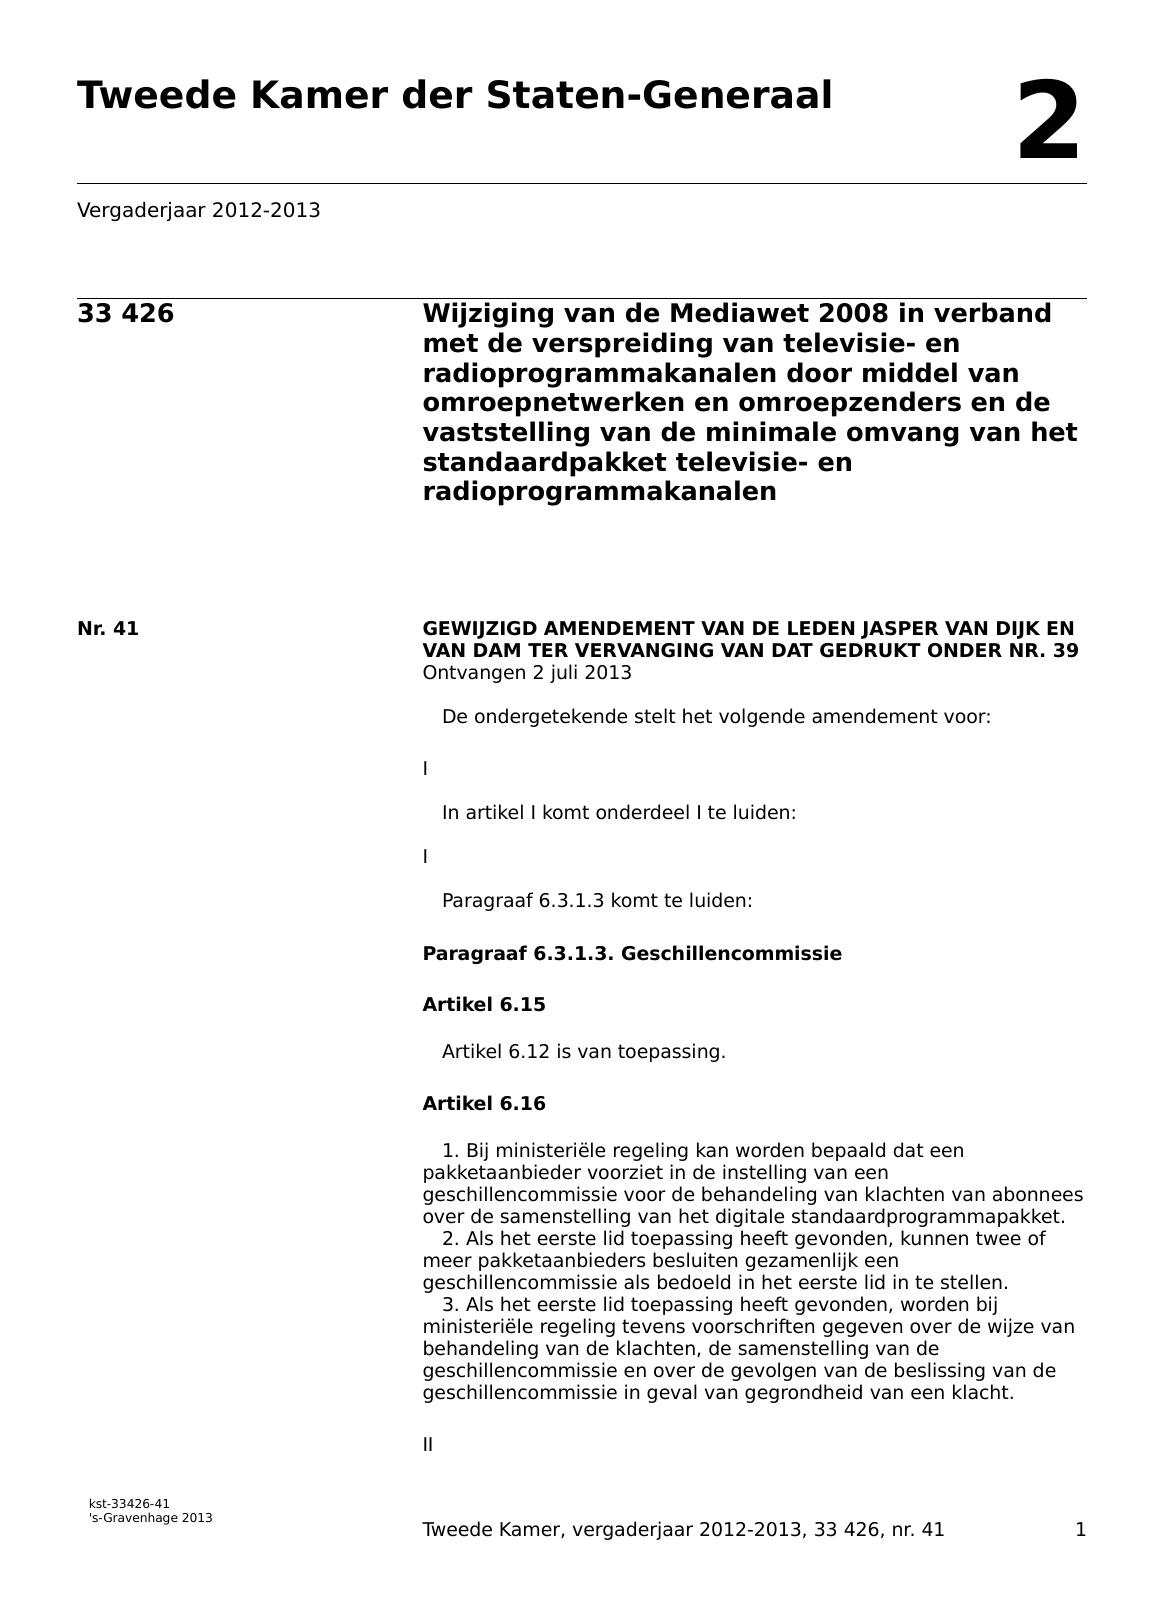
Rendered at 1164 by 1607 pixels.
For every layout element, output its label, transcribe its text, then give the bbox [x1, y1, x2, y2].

text De ondergetekende stelt het volgende amendement voor: [422, 706, 1087, 728]
text Ontvangen 2 juli 2013 [422, 662, 1087, 684]
subtitle Artikel 6.15 [422, 994, 1087, 1016]
subtitle Paragraaf 6.3.1.3. Geschillencommissie [422, 942, 1087, 964]
text I [422, 846, 1087, 868]
text 2. Als het eerste lid toepassing heeft gevonden, kunnen twee of meer pakketaanbieders besluiten gezamenlijk een geschillencommissie als bedoeld in het eerste lid in te stellen. [422, 1228, 1087, 1294]
text Artikel 6.12 is van toepassing. [422, 1041, 1087, 1063]
subtitle II [422, 1434, 1087, 1456]
text kst-33426-41 [88, 1497, 323, 1511]
text 's-Gravenhage 2013 [88, 1511, 323, 1525]
table_header Tweede Kamer der Staten-Generaal [77, 59, 886, 183]
text 1. Bij ministeriële regeling kan worden bepaald dat een pakketaanbieder voorziet in de instelling van een geschillencommissie voor de behandeling van klachten van abonnees over de samenstelling van het digitale standaardprogrammapakket. [422, 1140, 1087, 1228]
subtitle Nr. 41 GEWIJZIGD AMENDEMENT VAN DE LEDEN JASPER VAN DIJK EN VAN DAM TER VERVANGING VAN DAT GEDRUKT ONDER NR. 39 [77, 618, 1087, 662]
subtitle Artikel 6.16 [422, 1093, 1087, 1115]
subtitle I [422, 758, 1087, 780]
table_cell Vergaderjaar 2012-2013 [77, 184, 1087, 298]
text Paragraaf 6.3.1.3 komt te luiden: [422, 890, 1087, 912]
subtitle 33 426 Wijziging van de Mediawet 2008 in verband met de verspreiding van televisie- en radioprogrammakanalen door middel van omroepnetwerken en omroepzenders en de vaststelling van de minimale omvang van het standaardpakket televisie- en radioprogrammakanalen [77, 299, 1087, 507]
table_header 2 [886, 59, 1087, 183]
text In artikel I komt onderdeel I te luiden: [422, 802, 1087, 824]
text 3. Als het eerste lid toepassing heeft gevonden, worden bij ministeriële regeling tevens voorschriften gegeven over de wijze van behandeling van de klachten, de samenstelling van de geschillencommissie en over de gevolgen van de beslissing van de geschillencommissie in geval van gegrondheid van een klacht. [422, 1294, 1087, 1404]
